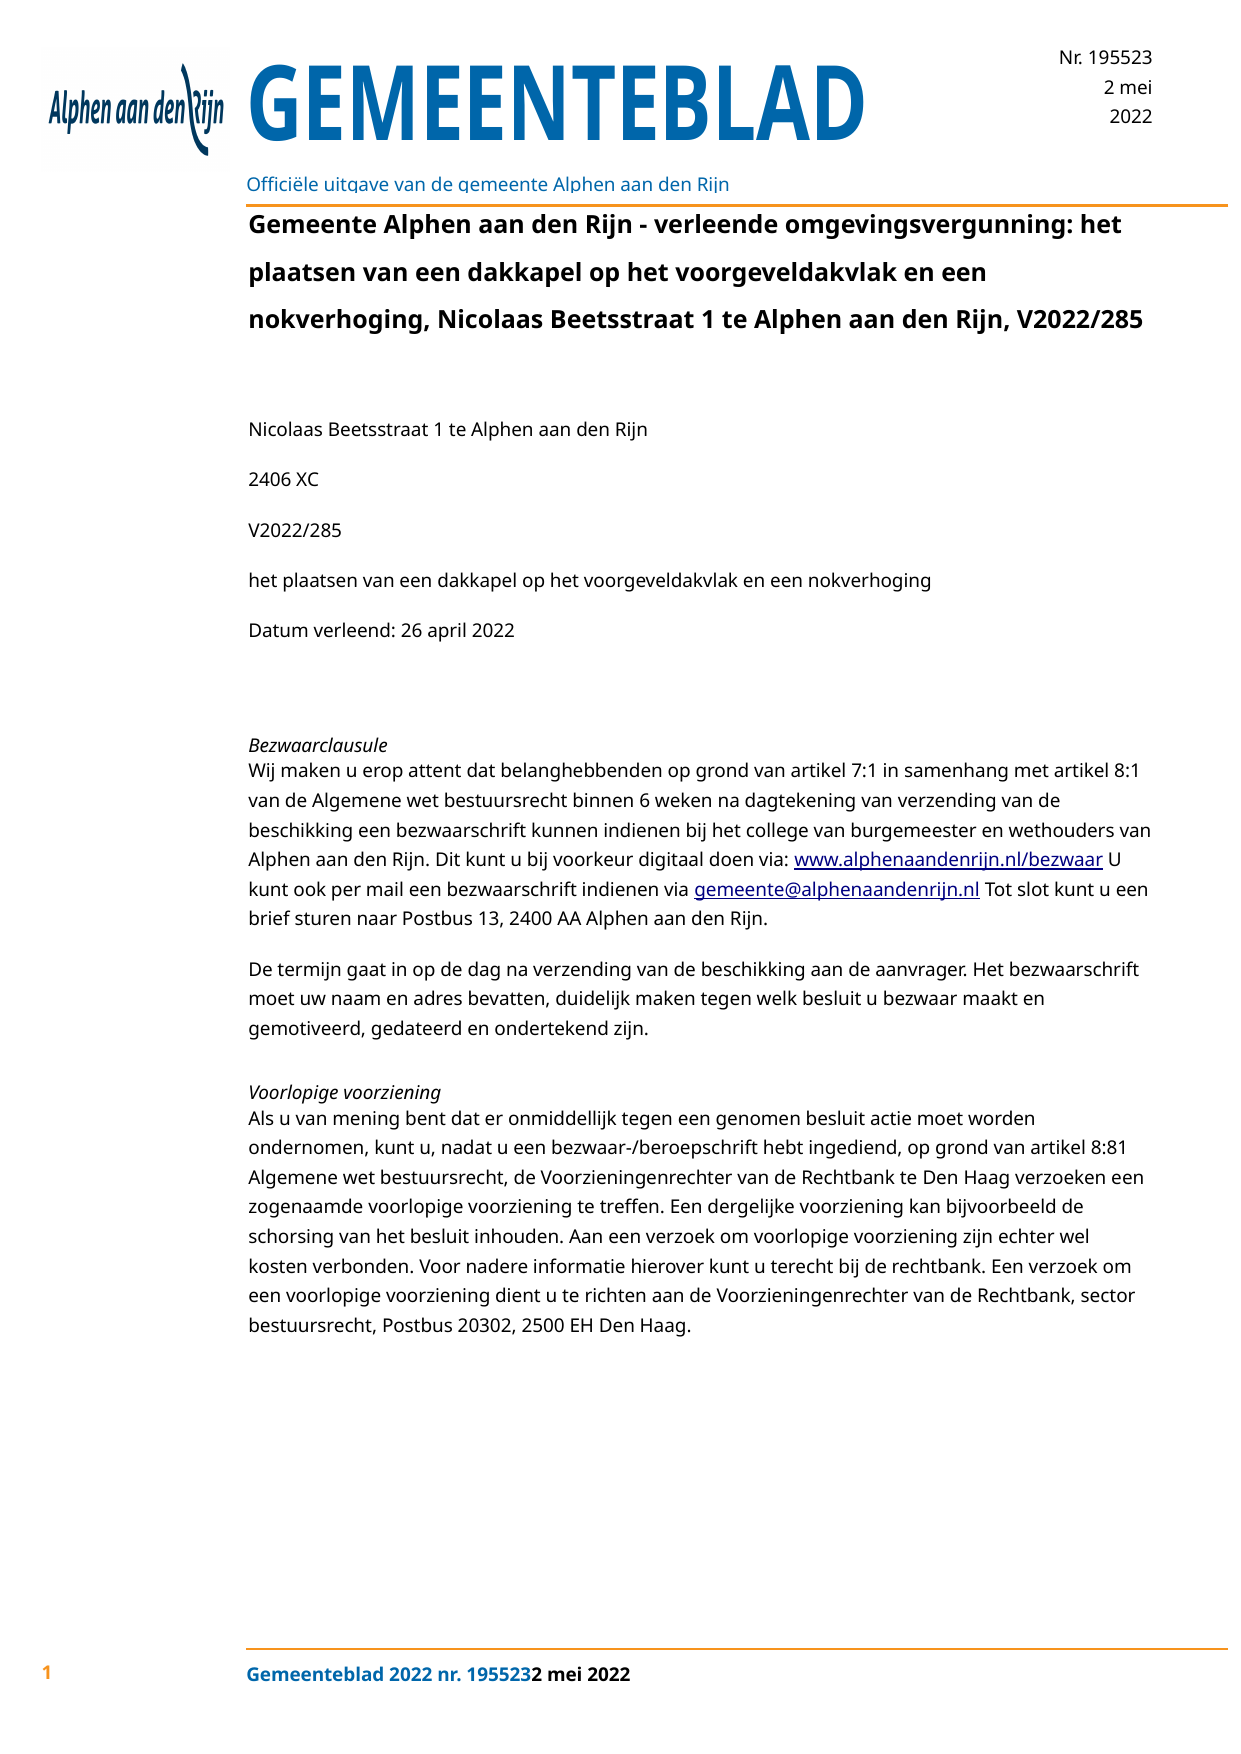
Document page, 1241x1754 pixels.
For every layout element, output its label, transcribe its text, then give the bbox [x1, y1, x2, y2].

text 2406 XC [248, 466, 1152, 492]
text Als u van mening bent dat er onmiddellijk tegen een genomen besluit actie moet worden ondernomen, kunt u, nadat u een bezwaar-/beroepschrift hebt ingediend, op grond van artikel 8:81 Algemene wet bestuursrecht, de Voorzieningenrechter van de Rechtbank te Den Haag verzoeken een zogenaamde voorlopige voorziening te treffen. Een dergelijke voorziening kan bijvoorbeeld de schorsing van het besluit inhouden. Aan een verzoek om voorlopige voorziening zijn echter wel kosten verbonden. Voor nadere informatie hierover kunt u terecht bij de rechtbank. Een verzoek om een voorlopige voorziening dient u te richten aan de Voorzieningenrechter van de Rechtbank, sector bestuursrecht, Postbus 20302, 2500 EH Den Haag. [248, 1105, 1152, 1338]
text het plaatsen van een dakkapel op het voorgeveldakvlak en een nokverhoging [248, 567, 1152, 593]
text Bezwaarclausule [248, 732, 1152, 758]
text V2022/285 [248, 517, 1152, 542]
text Gemeente Alphen aan den Rijn - verleende omgevingsvergunning: het plaatsen van een dakkapel op het voorgeveldakvlak en een nokverhoging, Nicolaas Beetsstraat 1 te Alphen aan den Rijn, V2022/285 [248, 207, 1152, 336]
text Voorlopige voorziening [248, 1079, 1152, 1105]
text Nicolaas Beetsstraat 1 te Alphen aan den Rijn [248, 416, 1152, 442]
text Wij maken u erop attent dat belanghebbenden op grond van artikel 7:1 in samenhang met artikel 8:1 van de Algemene wet bestuursrecht binnen 6 weken na dagtekening van verzending van de beschikking een bezwaarschrift kunnen indienen bij het college van burgemeester en wethouders van Alphen aan den Rijn. Dit kunt u bij voorkeur digitaal doen via: www.alphenaandenrijn.nl/bezwaar U kunt ook per mail een bezwaarschrift indienen via gemeente@alphenaandenrijn.nl Tot slot kunt u een brief sturen naar Postbus 13, 2400 AA Alphen aan den Rijn. [248, 758, 1152, 931]
text De termijn gaat in op de dag na verzending van de beschikking aan de aanvrager. Het bezwaarschrift moet uw naam en adres bevatten, duidelijk maken tegen welk besluit u bezwaar maakt en gemotiveerd, gedateerd en ondertekend zijn. [248, 956, 1152, 1041]
picture [41, 47, 231, 172]
text Datum verleend: 26 april 2022 [248, 618, 1152, 643]
